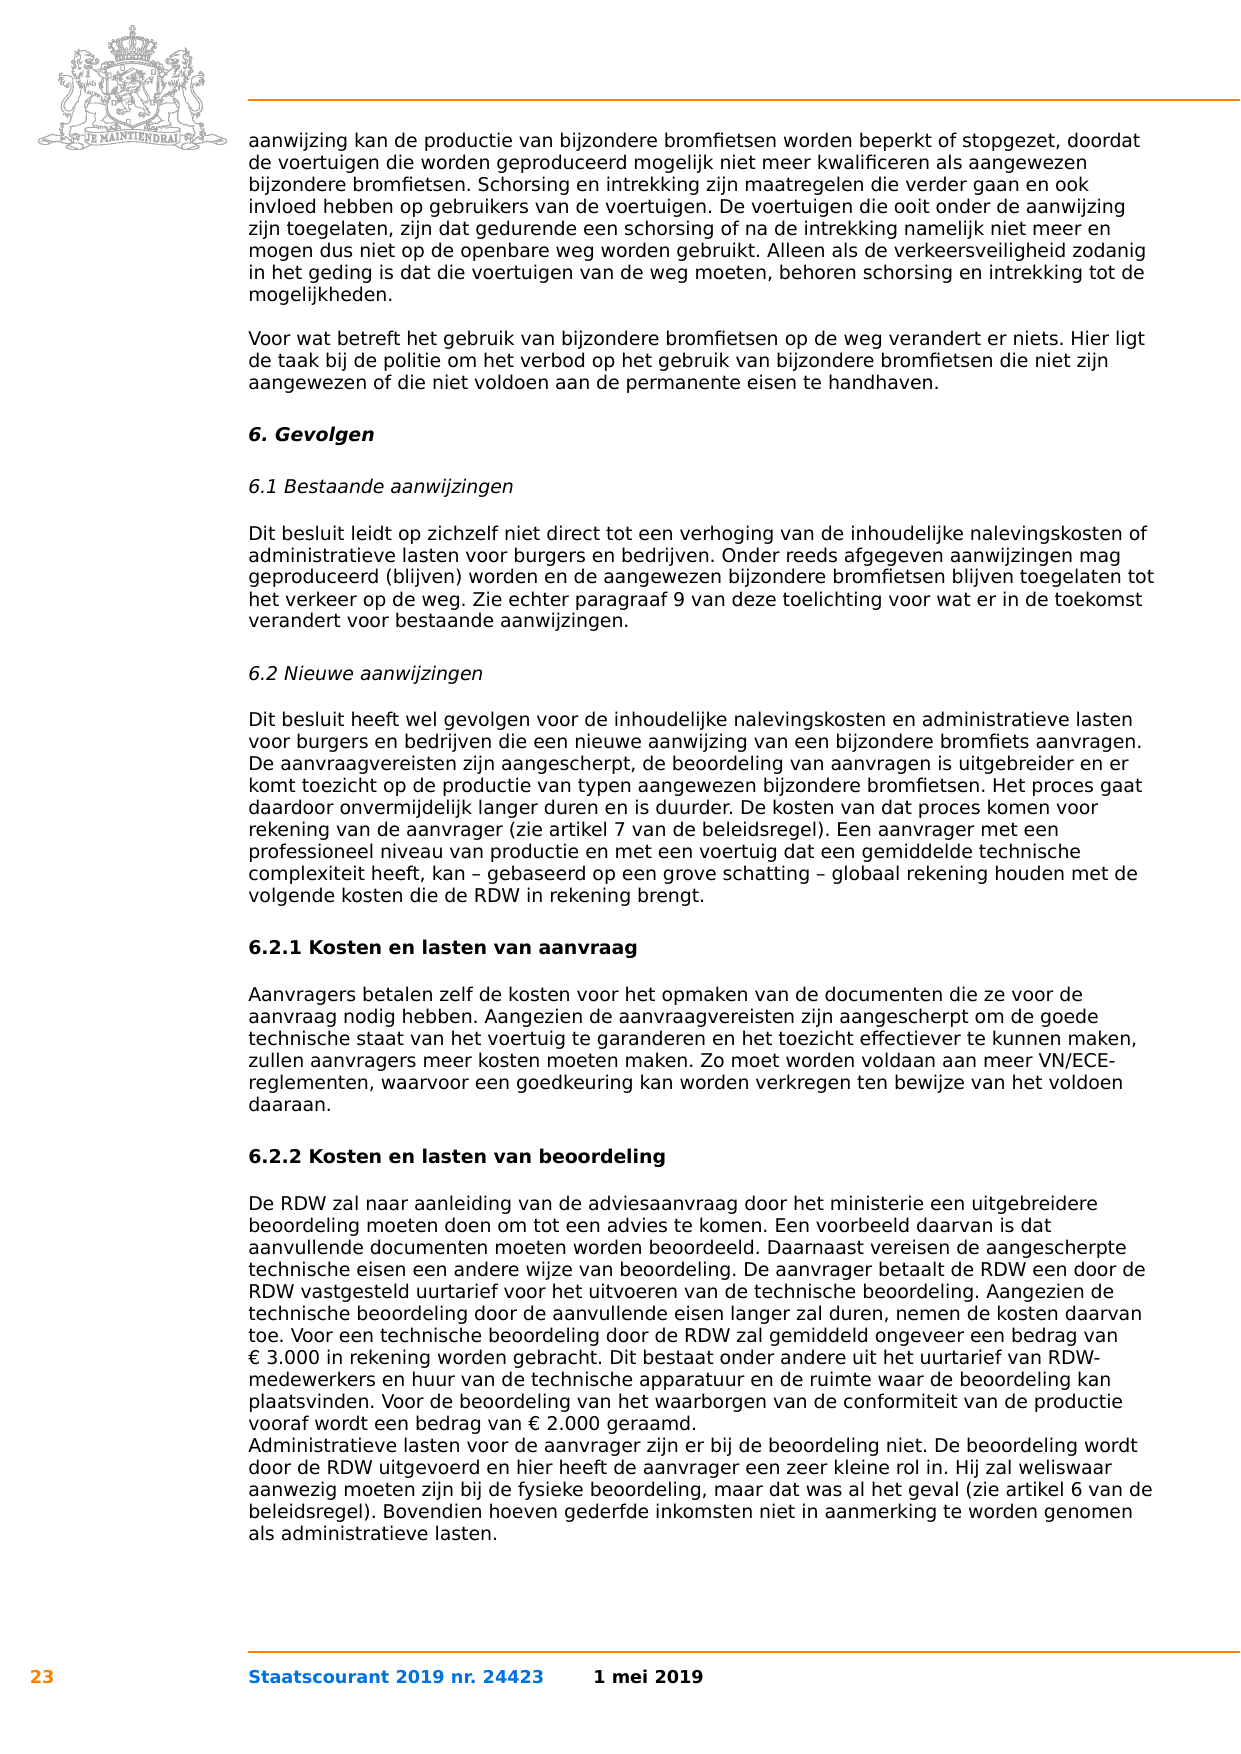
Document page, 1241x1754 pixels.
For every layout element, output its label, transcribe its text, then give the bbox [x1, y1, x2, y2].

picture [38, 25, 227, 150]
subtitle 6.2.2 Kosten en lasten van beoordeling [248, 1146, 1163, 1168]
subtitle 6.1 Bestaande aanwijzingen [248, 476, 1163, 497]
text Aanvragers betalen zelf de kosten voor het opmaken van de documenten die ze voor de aanvraag nodig hebben. Aangezien de aanvraagvereisten zijn aangescherpt om de goede technische staat van het voertuig te garanderen en het toezicht effectiever te kunnen maken, zullen aanvragers meer kosten moeten maken. Zo moet worden voldaan aan meer VN/ECE-reglementen, waarvoor een goedkeuring kan worden verkregen ten bewijze van het voldoen daaraan. [248, 984, 1163, 1116]
text Administratieve lasten voor de aanvrager zijn er bij de beoordeling niet. De beoordeling wordt door de RDW uitgevoerd en hier heeft de aanvrager een zeer kleine rol in. Hij zal weliswaar aanwezig moeten zijn bij de fysieke beoordeling, maar dat was al het geval (zie artikel 6 van de beleidsregel). Bovendien hoeven gederfde inkomsten niet in aanmerking te worden genomen als administratieve lasten. [248, 1435, 1163, 1545]
subtitle 6.2 Nieuwe aanwijzingen [248, 662, 1163, 684]
text aanwijzing kan de productie van bijzondere bromfietsen worden beperkt of stopgezet, doordat de voertuigen die worden geproduceerd mogelijk niet meer kwalificeren als aangewezen bijzondere bromfietsen. Schorsing en intrekking zijn maatregelen die verder gaan en ook invloed hebben op gebruikers van de voertuigen. De voertuigen die ooit onder de aanwijzing zijn toegelaten, zijn dat gedurende een schorsing of na de intrekking namelijk niet meer en mogen dus niet op de openbare weg worden gebruikt. Alleen als de verkeersveiligheid zodanig in het geding is dat die voertuigen van de weg moeten, behoren schorsing en intrekking tot de mogelijkheden. [248, 130, 1163, 306]
subtitle 6.2.1 Kosten en lasten van aanvraag [248, 937, 1163, 959]
text Dit besluit heeft wel gevolgen voor de inhoudelijke nalevingskosten en administratieve lasten voor burgers en bedrijven die een nieuwe aanwijzing van een bijzondere bromfiets aanvragen. De aanvraagvereisten zijn aangescherpt, de beoordeling van aanvragen is uitgebreider en er komt toezicht op de productie van typen aangewezen bijzondere bromfietsen. Het proces gaat daardoor onvermijdelijk langer duren en is duurder. De kosten van dat proces komen voor rekening van de aanvrager (zie artikel 7 van de beleidsregel). Een aanvrager met een professioneel niveau van productie en met een voertuig dat een gemiddelde technische complexiteit heeft, kan – gebaseerd op een grove schatting – globaal rekening houden met de volgende kosten die de RDW in rekening brengt. [248, 709, 1163, 907]
text Dit besluit leidt op zichzelf niet direct tot een verhoging van de inhoudelijke nalevingskosten of administratieve lasten voor burgers en bedrijven. Onder reeds afgegeven aanwijzingen mag geproduceerd (blijven) worden en de aangewezen bijzondere bromfietsen blijven toegelaten tot het verkeer op de weg. Zie echter paragraaf 9 van deze toelichting voor wat er in de toekomst verandert voor bestaande aanwijzingen. [248, 522, 1163, 632]
text Voor wat betreft het gebruik van bijzondere bromfietsen op de weg verandert er niets. Hier ligt de taak bij de politie om het verbod op het gebruik van bijzondere bromfietsen die niet zijn aangewezen of die niet voldoen aan de permanente eisen te handhaven. [248, 328, 1163, 393]
text De RDW zal naar aanleiding van de adviesaanvraag door het ministerie een uitgebreidere beoordeling moeten doen om tot een advies te komen. Een voorbeeld daarvan is dat aanvullende documenten moeten worden beoordeeld. Daarnaast vereisen de aangescherpte technische eisen een andere wijze van beoordeling. De aanvrager betaalt de RDW een door de RDW vastgesteld uurtarief voor het uitvoeren van de technische beoordeling. Aangezien de technische beoordeling door de aanvullende eisen langer zal duren, nemen de kosten daarvan toe. Voor een technische beoordeling door de RDW zal gemiddeld ongeveer een bedrag van € 3.000 in rekening worden gebracht. Dit bestaat onder andere uit het uurtarief van RDW-medewerkers en huur van de technische apparatuur en de ruimte waar de beoordeling kan plaatsvinden. Voor de beoordeling van het waarborgen van de conformiteit van de productie vooraf wordt een bedrag van € 2.000 geraamd. [248, 1193, 1163, 1435]
subtitle 6. Gevolgen [248, 423, 1163, 446]
